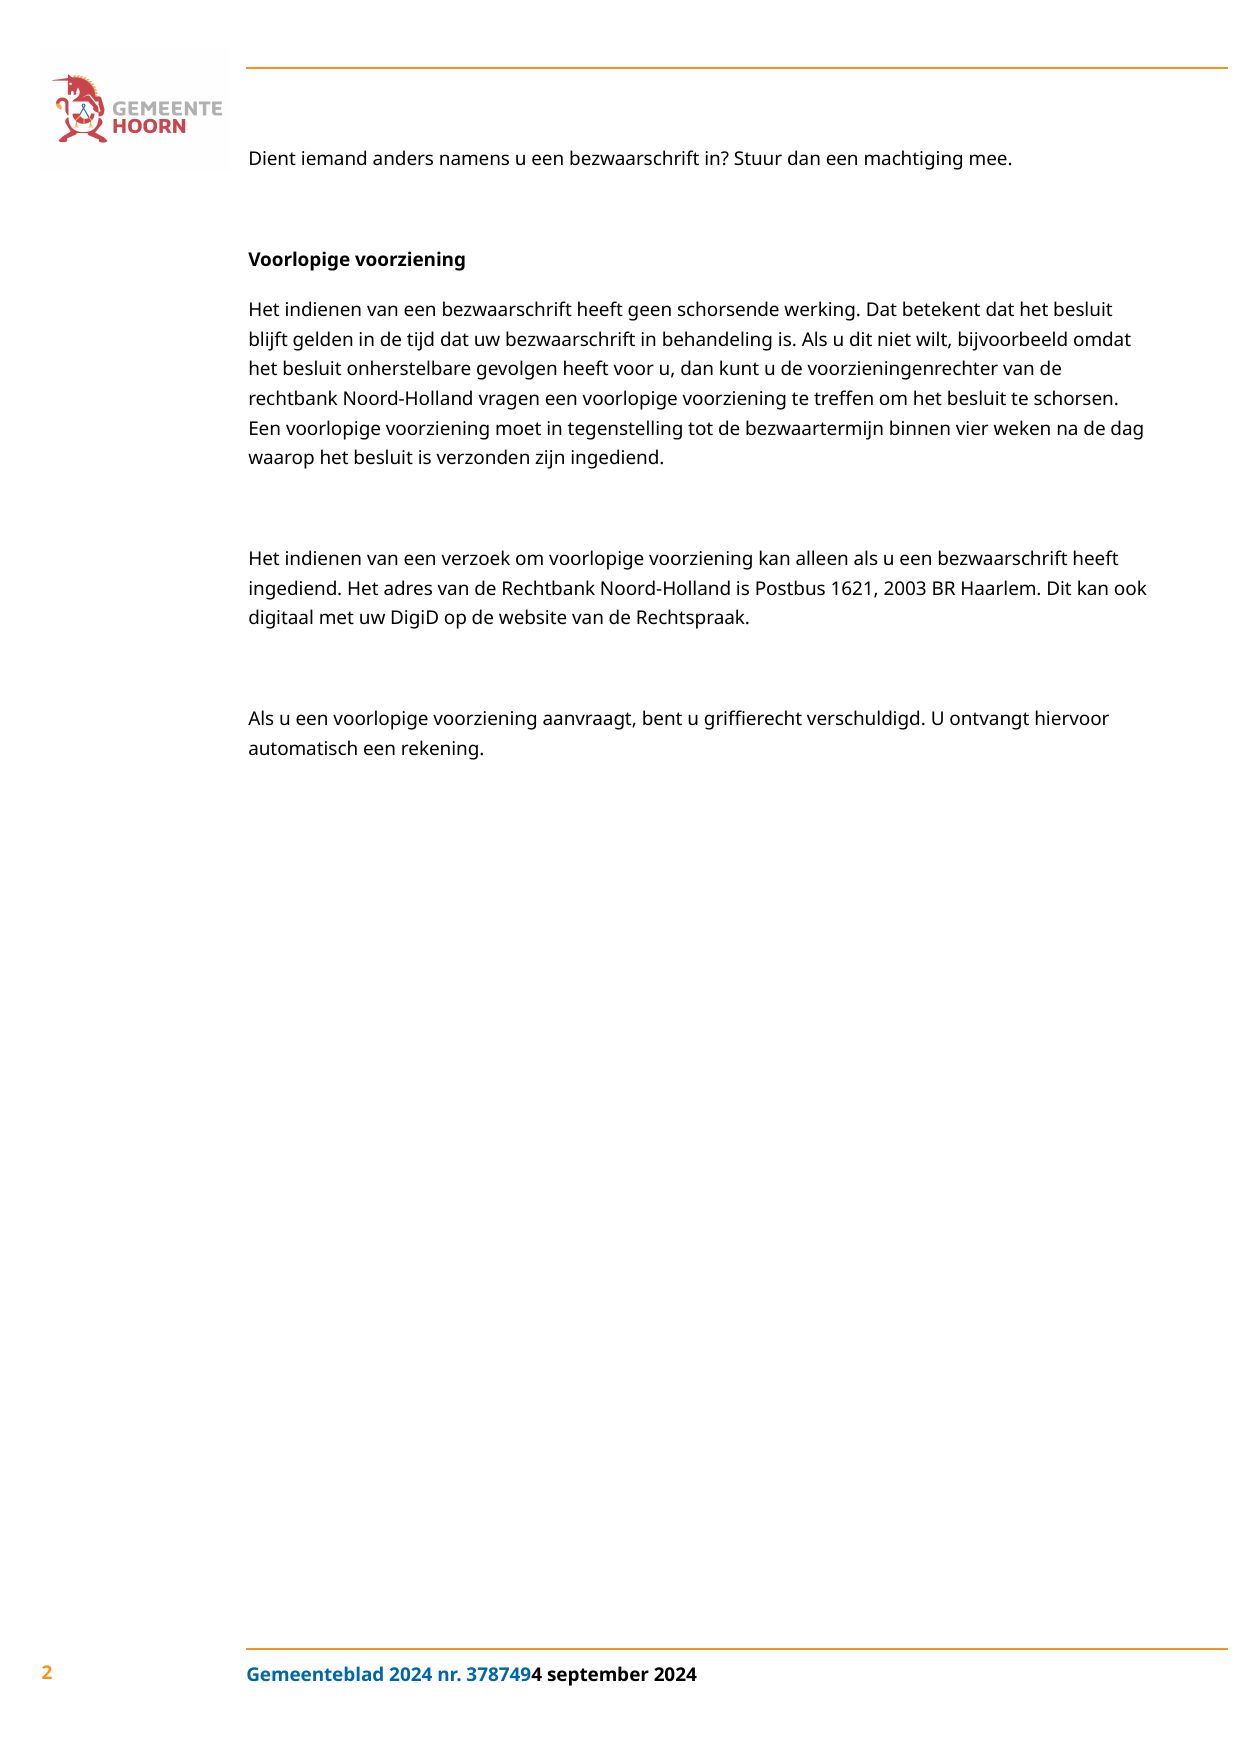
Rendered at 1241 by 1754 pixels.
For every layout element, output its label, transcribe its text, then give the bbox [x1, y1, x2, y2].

text Dient iemand anders namens u een bezwaarschrift in? Stuur dan een machtiging mee. [248, 145, 1152, 171]
text Voorlopige voorziening [248, 246, 1152, 272]
text Als u een voorlopige voorziening aanvraagt, bent u griffierecht verschuldigd. U ontvangt hiervoor automatisch een rekening. [248, 705, 1152, 761]
picture [41, 47, 231, 172]
text Het indienen van een bezwaarschrift heeft geen schorsende werking. Dat betekent dat het besluit blijft gelden in de tijd dat uw bezwaarschrift in behandeling is. Als u dit niet wilt, bijvoorbeeld omdat het besluit onherstelbare gevolgen heeft voor u, dan kunt u de voorzieningenrechter van de rechtbank Noord-Holland vragen een voorlopige voorziening te treffen om het besluit te schorsen. Een voorlopige voorziening moet in tegenstelling tot de bezwaartermijn binnen vier weken na de dag waarop het besluit is verzonden zijn ingediend. [248, 296, 1152, 470]
text Het indienen van een verzoek om voorlopige voorziening kan alleen als u een bezwaarschrift heeft ingediend. Het adres van de Rechtbank Noord-Holland is Postbus 1621, 2003 BR Haarlem. Dit kan ook digitaal met uw DigiD op de website van de Rechtspraak. [248, 545, 1152, 630]
